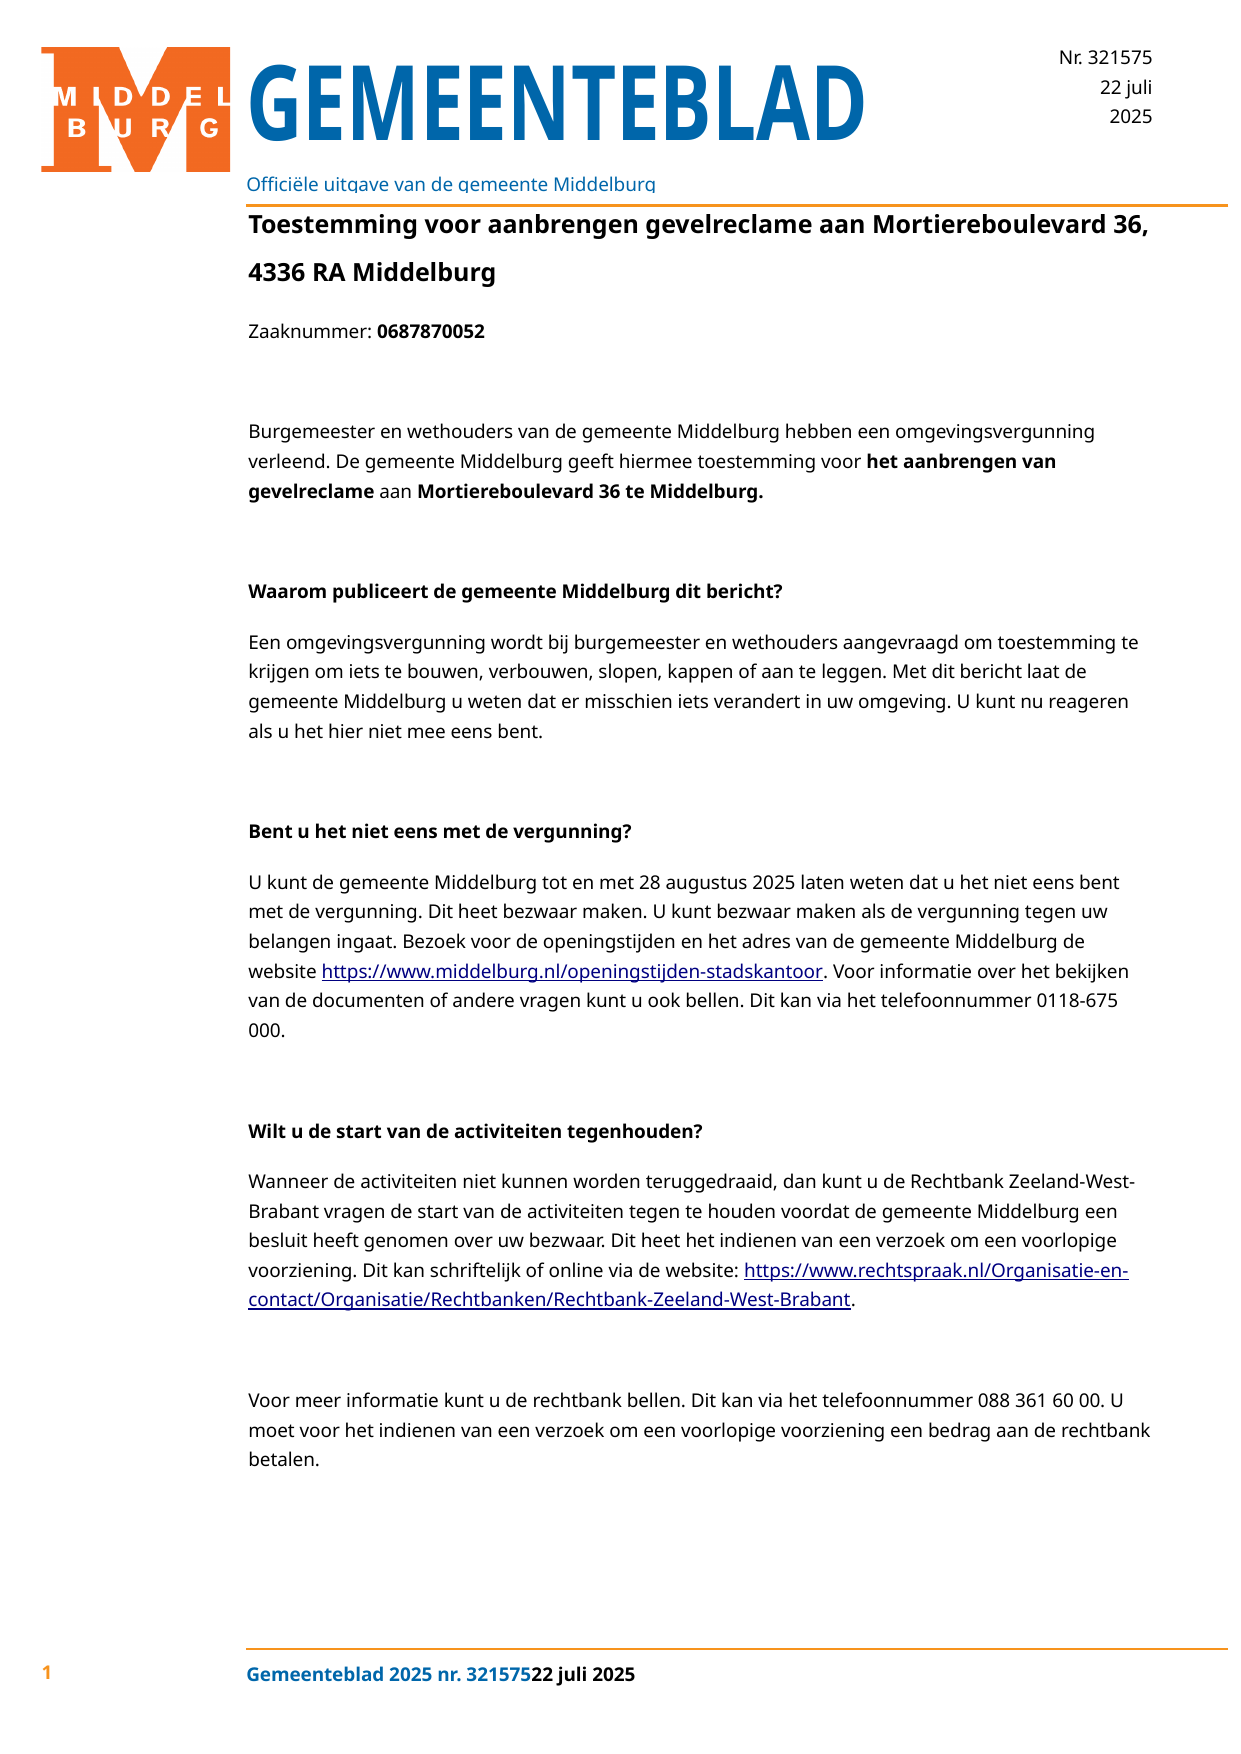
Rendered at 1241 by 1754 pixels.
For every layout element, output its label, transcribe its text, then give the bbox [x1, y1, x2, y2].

text Bent u het niet eens met de vergunning? [248, 819, 1152, 844]
text Wilt u de start van de activiteiten tegenhouden? [248, 1118, 1152, 1144]
text Een omgevingsvergunning wordt bij burgemeester en wethouders aangevraagd om toestemming te krijgen om iets te bouwen, verbouwen, slopen, kappen of aan te leggen. Met dit bericht laat de gemeente Middelburg u weten dat er misschien iets verandert in uw omgeving. U kunt nu reageren als u het hier niet mee eens bent. [248, 629, 1152, 744]
text Voor meer informatie kunt u de rechtbank bellen. Dit kan via het telefoonnummer 088 361 60 00. U moet voor het indienen van een verzoek om een voorlopige voorziening een bedrag aan de rechtbank betalen. [248, 1387, 1152, 1472]
text Burgemeester en wethouders van de gemeente Middelburg hebben een omgevingsvergunning verleend. De gemeente Middelburg geeft hiermee toestemming voor het aanbrengen van gevelreclame aan Mortiereboulevard 36 te Middelburg. [248, 419, 1152, 504]
text Zaaknummer: 0687870052 [248, 318, 1152, 344]
picture [41, 47, 231, 172]
text Wanneer de activiteiten niet kunnen worden teruggedraaid, dan kunt u de Rechtbank Zeeland-West-Brabant vragen de start van de activiteiten tegen te houden voordat de gemeente Middelburg een besluit heeft genomen over uw bezwaar. Dit heet het indienen van een verzoek om een voorlopige voorziening. Dit kan schriftelijk of online via de website: https://www.rechtspraak.nl/Organisatie-en-contact/Organisatie/Rechtbanken/Rechtbank-Zeeland-West-Brabant. [248, 1168, 1152, 1312]
text U kunt de gemeente Middelburg tot en met 28 augustus 2025 laten weten dat u het niet eens bent met de vergunning. Dit heet bezwaar maken. U kunt bezwaar maken als de vergunning tegen uw belangen ingaat. Bezoek voor de openingstijden en het adres van de gemeente Middelburg de website https://www.middelburg.nl/openingstijden-stadskantoor. Voor informatie over het bekijken van de documenten of andere vragen kunt u ook bellen. Dit kan via het telefoonnummer 0118-675 000. [248, 869, 1152, 1043]
text Waarom publiceert de gemeente Middelburg dit bericht? [248, 579, 1152, 604]
text Toestemming voor aanbrengen gevelreclame aan Mortiereboulevard 36, 4336 RA Middelburg [248, 207, 1152, 288]
